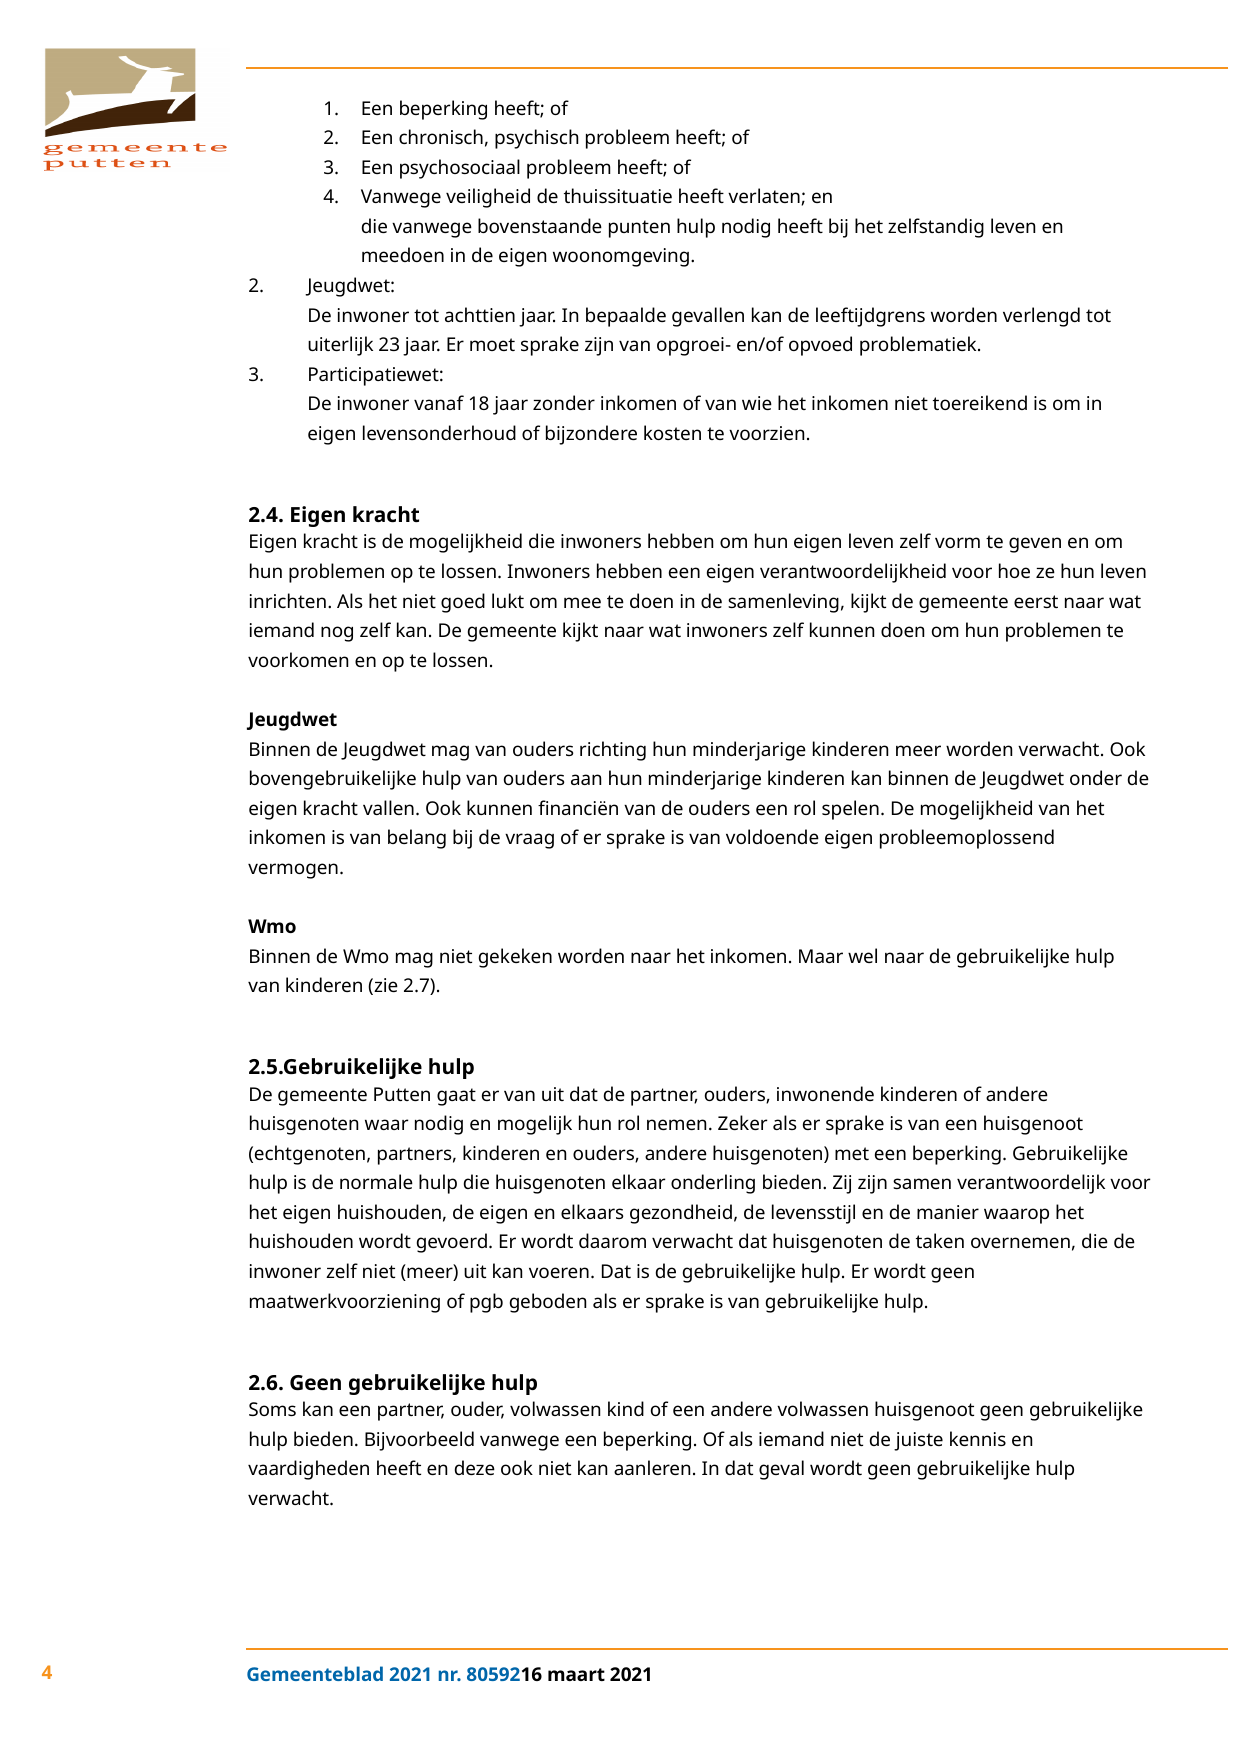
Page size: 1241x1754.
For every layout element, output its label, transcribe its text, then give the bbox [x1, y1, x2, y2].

list Jeugdwet: [248, 272, 1152, 298]
list De inwoner vanaf 18 jaar zonder inkomen of van wie het inkomen niet toereikend is om in eigen levensonderhoud of bijzondere kosten te voorzien. [248, 391, 1152, 446]
list Vanwege veiligheid de thuissituatie heeft verlaten; en [323, 183, 1152, 209]
text Jeugdwet [248, 706, 1152, 732]
text 2.5.Gebruikelijke hulp [248, 1052, 1152, 1081]
text 2.4. Eigen kracht [248, 500, 1152, 529]
text 2.6. Geen gebruikelijke hulp [248, 1368, 1152, 1396]
text Wmo [248, 913, 1152, 939]
text Binnen de Wmo mag niet gekeken worden naar het inkomen. Maar wel naar de gebruikelijke hulp van kinderen (zie 2.7). [248, 943, 1152, 998]
text Eigen kracht is de mogelijkheid die inwoners hebben om hun eigen leven zelf vorm te geven en om hun problemen op te lossen. Inwoners hebben een eigen verantwoordelijkheid voor hoe ze hun leven inrichten. Als het niet goed lukt om mee te doen in de samenleving, kijkt de gemeente eerst naar wat iemand nog zelf kan. De gemeente kijkt naar wat inwoners zelf kunnen doen om hun problemen te voorkomen en op te lossen. [248, 529, 1152, 673]
list Een beperking heeft; of [323, 95, 1152, 121]
text De gemeente Putten gaat er van uit dat de partner, ouders, inwonende kinderen of andere huisgenoten waar nodig en mogelijk hun rol nemen. Zeker als er sprake is van een huisgenoot (echtgenoten, partners, kinderen en ouders, andere huisgenoten) met een beperking. Gebruikelijke hulp is de normale hulp die huisgenoten elkaar onderling bieden. Zij zijn samen verantwoordelijk voor het eigen huishouden, de eigen en elkaars gezondheid, de levensstijl en de manier waarop het huishouden wordt gevoerd. Er wordt daarom verwacht dat huisgenoten de taken overnemen, die de inwoner zelf niet (meer) uit kan voeren. Dat is de gebruikelijke hulp. Er wordt geen maatwerkvoorziening of pgb geboden als er sprake is van gebruikelijke hulp. [248, 1081, 1152, 1314]
picture [41, 47, 231, 172]
list Een chronisch, psychisch probleem heeft; of [323, 124, 1152, 150]
list Een psychosociaal probleem heeft; of [323, 154, 1152, 180]
text Binnen de Jeugdwet mag van ouders richting hun minderjarige kinderen meer worden verwacht. Ook bovengebruikelijke hulp van ouders aan hun minderjarige kinderen kan binnen de Jeugdwet onder de eigen kracht vallen. Ook kunnen financiën van de ouders een rol spelen. De mogelijkheid van het inkomen is van belang bij de vraag of er sprake is van voldoende eigen probleemoplossend vermogen. [248, 736, 1152, 880]
list Participatiewet: [248, 361, 1152, 387]
list De inwoner tot achttien jaar. In bepaalde gevallen kan de leeftijdgrens worden verlengd tot uiterlijk 23 jaar. Er moet sprake zijn van opgroei- en/of opvoed problematiek. [248, 302, 1152, 357]
list die vanwege bovenstaande punten hulp nodig heeft bij het zelfstandig leven en meedoen in de eigen woonomgeving. [323, 213, 1152, 268]
text Soms kan een partner, ouder, volwassen kind of een andere volwassen huisgenoot geen gebruikelijke hulp bieden. Bijvoorbeeld vanwege een beperking. Of als iemand niet de juiste kennis en vaardigheden heeft en deze ook niet kan aanleren. In dat geval wordt geen gebruikelijke hulp verwacht. [248, 1396, 1152, 1511]
